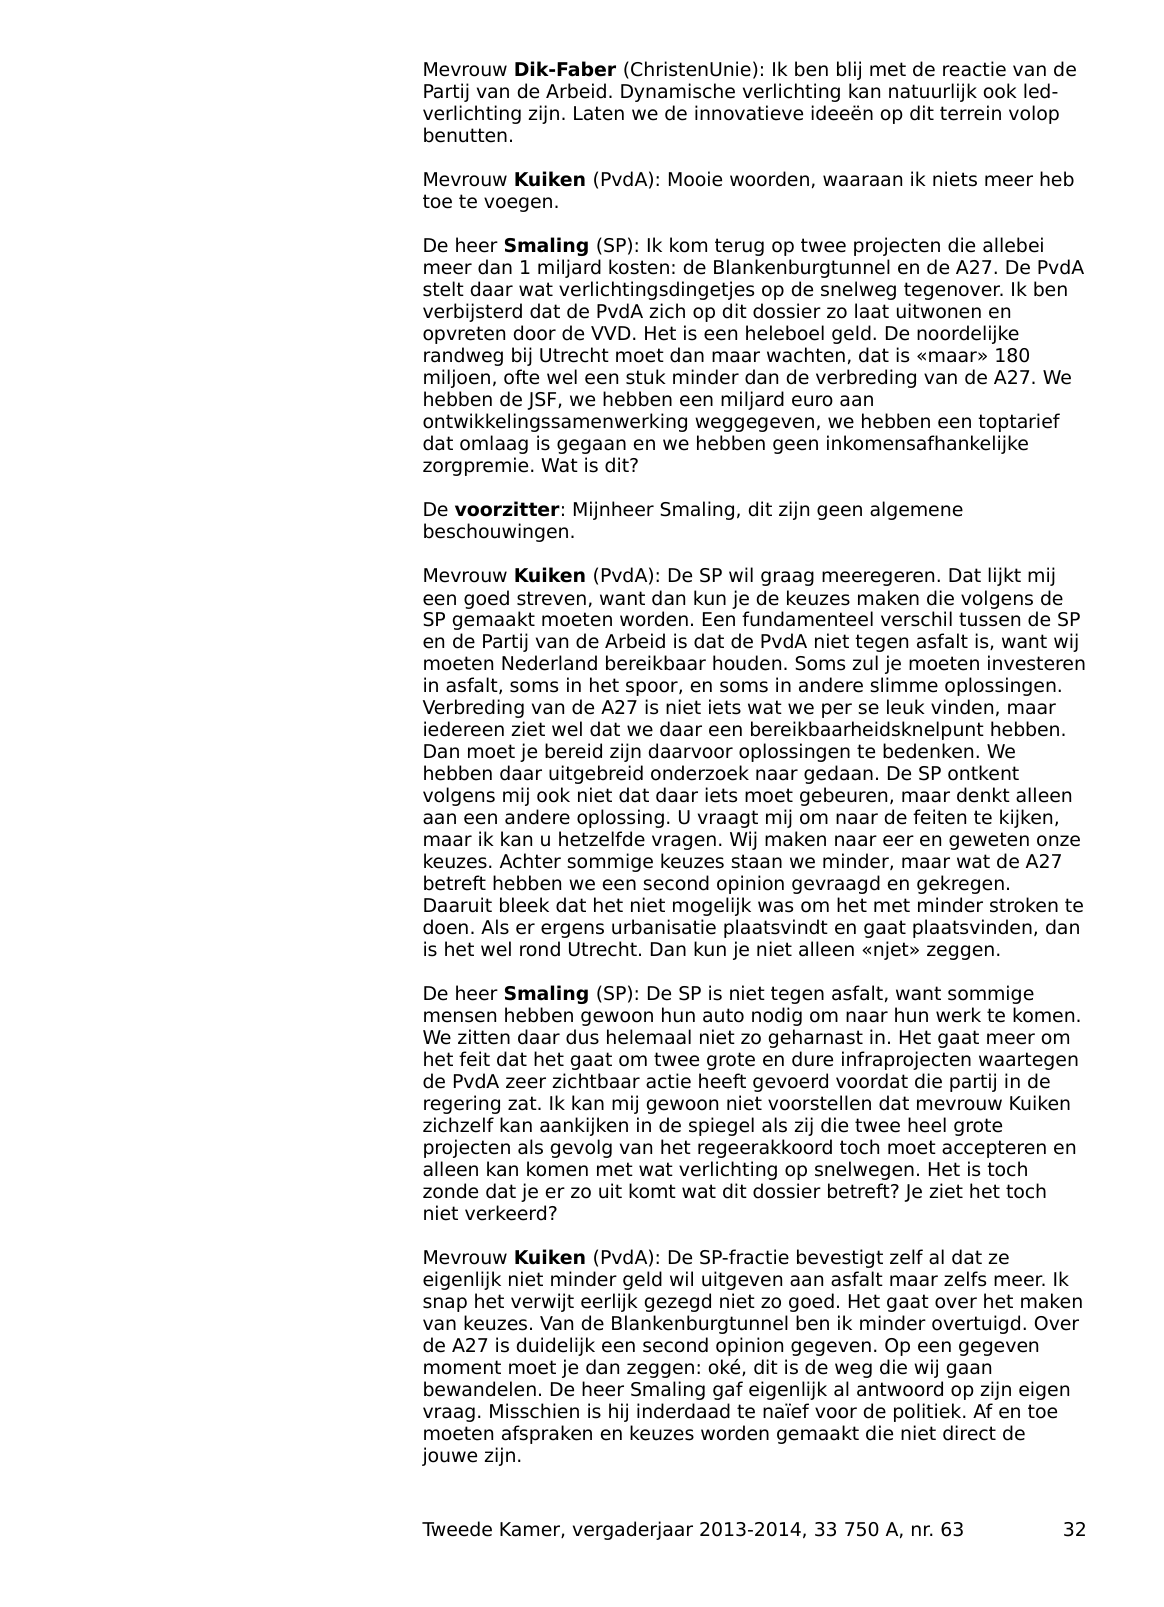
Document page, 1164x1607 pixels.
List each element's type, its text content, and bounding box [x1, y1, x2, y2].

text Mevrouw Kuiken (PvdA): De SP-fractie bevestigt zelf al dat ze eigenlijk niet minder geld wil uitgeven aan asfalt maar zelfs meer. Ik snap het verwijt eerlijk gezegd niet zo goed. Het gaat over het maken van keuzes. Van de Blankenburgtunnel ben ik minder overtuigd. Over de A27 is duidelijk een second opinion gegeven. Op een gegeven moment moet je dan zeggen: oké, dit is de weg die wij gaan bewandelen. De heer Smaling gaf eigenlijk al antwoord op zijn eigen vraag. Misschien is hij inderdaad te naïef voor de politiek. Af en toe moeten afspraken en keuzes worden gemaakt die niet direct de jouwe zijn. [422, 1247, 1087, 1467]
text Mevrouw Kuiken (PvdA): De SP wil graag meeregeren. Dat lijkt mij een goed streven, want dan kun je de keuzes maken die volgens de SP gemaakt moeten worden. Een fundamenteel verschil tussen de SP en de Partij van de Arbeid is dat de PvdA niet tegen asfalt is, want wij moeten Nederland bereikbaar houden. Soms zul je moeten investeren in asfalt, soms in het spoor, en soms in andere slimme oplossingen. Verbreding van de A27 is niet iets wat we per se leuk vinden, maar iedereen ziet wel dat we daar een bereikbaarheidsknelpunt hebben. Dan moet je bereid zijn daarvoor oplossingen te bedenken. We hebben daar uitgebreid onderzoek naar gedaan. De SP ontkent volgens mij ook niet dat daar iets moet gebeuren, maar denkt alleen aan een andere oplossing. U vraagt mij om naar de feiten te kijken, maar ik kan u hetzelfde vragen. Wij maken naar eer en geweten onze keuzes. Achter sommige keuzes staan we minder, maar wat de A27 betreft hebben we een second opinion gevraagd en gekregen. Daaruit bleek dat het niet mogelijk was om het met minder stroken te doen. Als er ergens urbanisatie plaatsvindt en gaat plaatsvinden, dan is het wel rond Utrecht. Dan kun je niet alleen «njet» zeggen. [422, 565, 1087, 961]
text Mevrouw Kuiken (PvdA): Mooie woorden, waaraan ik niets meer heb toe te voegen. [422, 169, 1087, 213]
text De heer Smaling (SP): De SP is niet tegen asfalt, want sommige mensen hebben gewoon hun auto nodig om naar hun werk te komen. We zitten daar dus helemaal niet zo geharnast in. Het gaat meer om het feit dat het gaat om twee grote en dure infraprojecten waartegen de PvdA zeer zichtbaar actie heeft gevoerd voordat die partij in de regering zat. Ik kan mij gewoon niet voorstellen dat mevrouw Kuiken zichzelf kan aankijken in de spiegel als zij die twee heel grote projecten als gevolg van het regeerakkoord toch moet accepteren en alleen kan komen met wat verlichting op snelwegen. Het is toch zonde dat je er zo uit komt wat dit dossier betreft? Je ziet het toch niet verkeerd? [422, 983, 1087, 1225]
text De heer Smaling (SP): Ik kom terug op twee projecten die allebei meer dan 1 miljard kosten: de Blankenburgtunnel en de A27. De PvdA stelt daar wat verlichtingsdingetjes op de snelweg tegenover. Ik ben verbijsterd dat de PvdA zich op dit dossier zo laat uitwonen en opvreten door de VVD. Het is een heleboel geld. De noordelijke randweg bij Utrecht moet dan maar wachten, dat is «maar» 180 miljoen, ofte wel een stuk minder dan de verbreding van de A27. We hebben de JSF, we hebben een miljard euro aan ontwikkelingssamenwerking weggegeven, we hebben een toptarief dat omlaag is gegaan en we hebben geen inkomensafhankelijke zorgpremie. Wat is dit? [422, 235, 1087, 477]
text Mevrouw Dik-Faber (ChristenUnie): Ik ben blij met de reactie van de Partij van de Arbeid. Dynamische verlichting kan natuurlijk ook led-verlichting zijn. Laten we de innovatieve ideeën op dit terrein volop benutten. [422, 59, 1087, 147]
text De voorzitter: Mijnheer Smaling, dit zijn geen algemene beschouwingen. [422, 499, 1087, 543]
